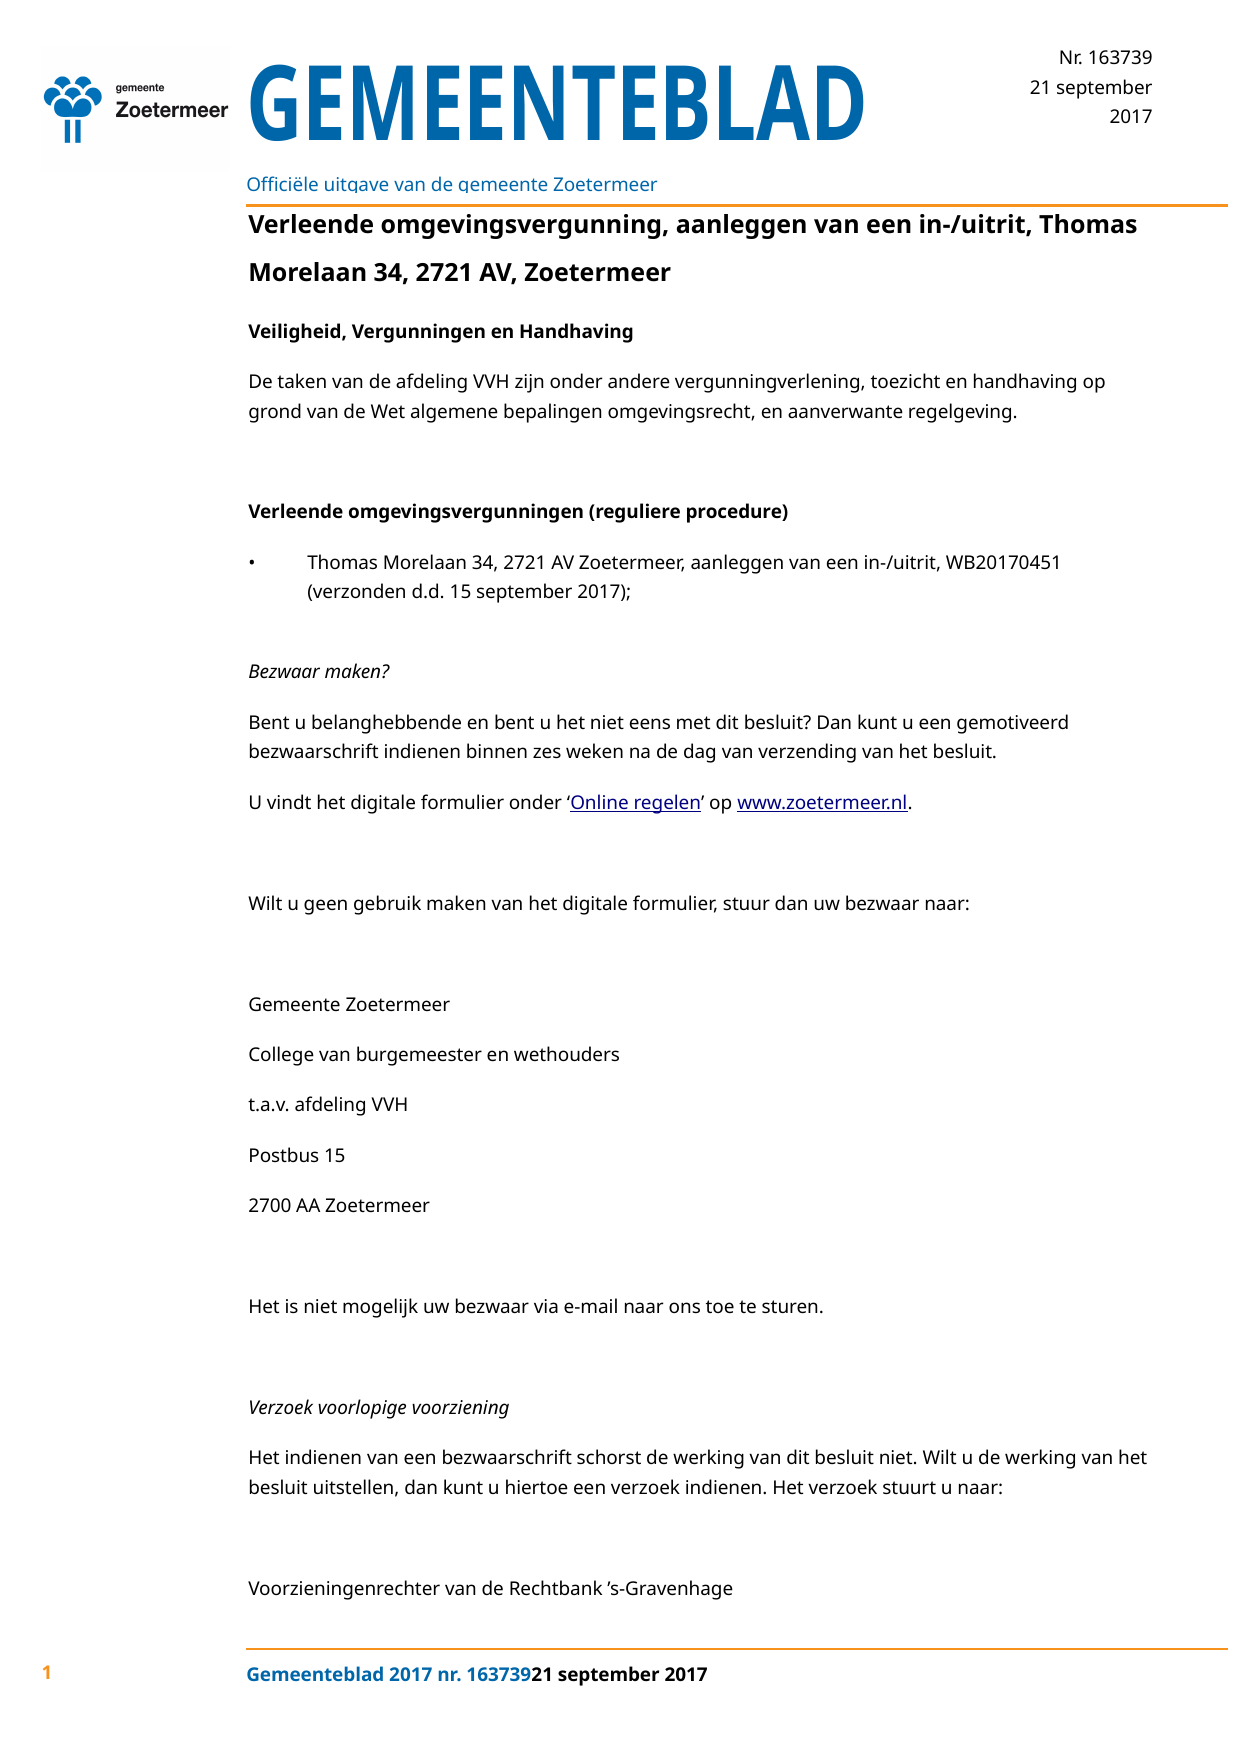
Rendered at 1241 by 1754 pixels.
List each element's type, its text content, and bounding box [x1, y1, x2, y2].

text Het is niet mogelijk uw bezwaar via e-mail naar ons toe te sturen. [248, 1293, 1152, 1319]
text U vindt het digitale formulier onder ‘Online regelen’ op www.zoetermeer.nl. [248, 789, 1152, 815]
text Verleende omgevingsvergunning, aanleggen van een in-/uitrit, Thomas Morelaan 34, 2721 AV, Zoetermeer [248, 207, 1152, 288]
text Bezwaar maken? [248, 659, 1152, 684]
list Thomas Morelaan 34, 2721 AV Zoetermeer, aanleggen van een in-/uitrit, WB20170451 (verzonden d.d. 15 september 2017); [248, 549, 1152, 604]
text Veiligheid, Vergunningen en Handhaving [248, 318, 1152, 344]
text Gemeente Zoetermeer [248, 991, 1152, 1017]
text Voorzieningenrechter van de Rechtbank ’s-Gravenhage [248, 1575, 1152, 1601]
text College van burgemeester en wethouders [248, 1041, 1152, 1067]
text Verleende omgevingsvergunningen (reguliere procedure) [248, 499, 1152, 524]
picture [41, 47, 231, 172]
text De taken van de afdeling VVH zijn onder andere vergunningverlening, toezicht en handhaving op grond van de Wet algemene bepalingen omgevingsrecht, en aanverwante regelgeving. [248, 368, 1152, 424]
text Postbus 15 [248, 1142, 1152, 1168]
text 2700 AA Zoetermeer [248, 1192, 1152, 1218]
text Bent u belanghebbende en bent u het niet eens met dit besluit? Dan kunt u een gemotiveerd bezwaarschrift indienen binnen zes weken na de dag van verzending van het besluit. [248, 709, 1152, 764]
text t.a.v. afdeling VVH [248, 1092, 1152, 1117]
text Het indienen van een bezwaarschrift schorst de werking van dit besluit niet. Wilt u de werking van het besluit uitstellen, dan kunt u hiertoe een verzoek indienen. Het verzoek stuurt u naar: [248, 1444, 1152, 1500]
text Wilt u geen gebruik maken van het digitale formulier, stuur dan uw bezwaar naar: [248, 890, 1152, 916]
text Verzoek voorlopige voorziening [248, 1394, 1152, 1420]
